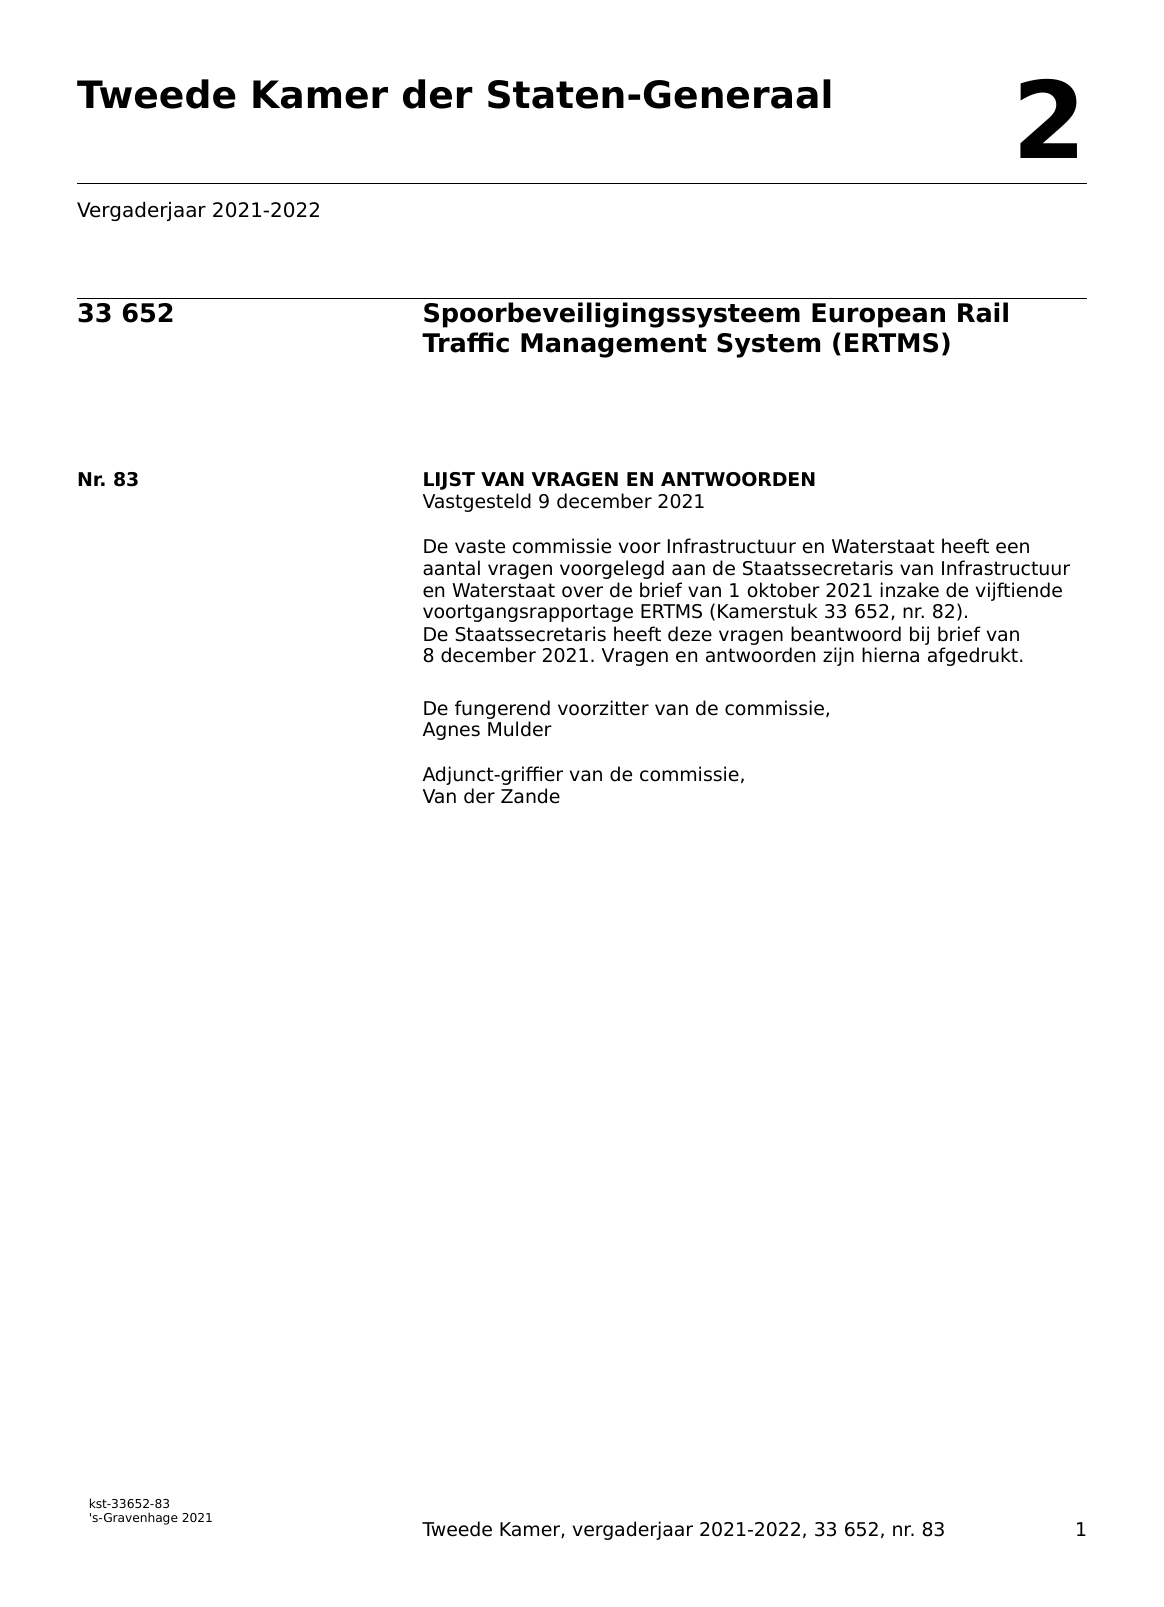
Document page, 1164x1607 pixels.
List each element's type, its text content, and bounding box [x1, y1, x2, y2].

text kst-33652-83 [88, 1497, 323, 1511]
text 's-Gravenhage 2021 [88, 1511, 323, 1525]
table_cell Vergaderjaar 2021-2022 [77, 184, 1087, 298]
text Adjunct-griffier van de commissie, Van der Zande [422, 763, 1087, 807]
subtitle 33 652 Spoorbeveiligingssysteem European Rail Traffic Management System (ERTMS) [77, 299, 1087, 358]
table_header Tweede Kamer der Staten-Generaal [77, 59, 886, 183]
text De Staatssecretaris heeft deze vragen beantwoord bij brief van 8 december 2021. Vragen en antwoorden zijn hierna afgedrukt. [422, 623, 1087, 667]
subtitle Nr. 83 LIJST VAN VRAGEN EN ANTWOORDEN [77, 469, 1087, 491]
text De vaste commissie voor Infrastructuur en Waterstaat heeft een aantal vragen voorgelegd aan de Staatssecretaris van Infrastructuur en Waterstaat over de brief van 1 oktober 2021 inzake de vijftiende voortgangsrapportage ERTMS (Kamerstuk 33 652, nr. 82). [422, 536, 1087, 623]
table_header 2 [886, 59, 1087, 183]
text De fungerend voorzitter van de commissie, Agnes Mulder [422, 697, 1087, 741]
text Vastgesteld 9 december 2021 [422, 491, 1087, 513]
